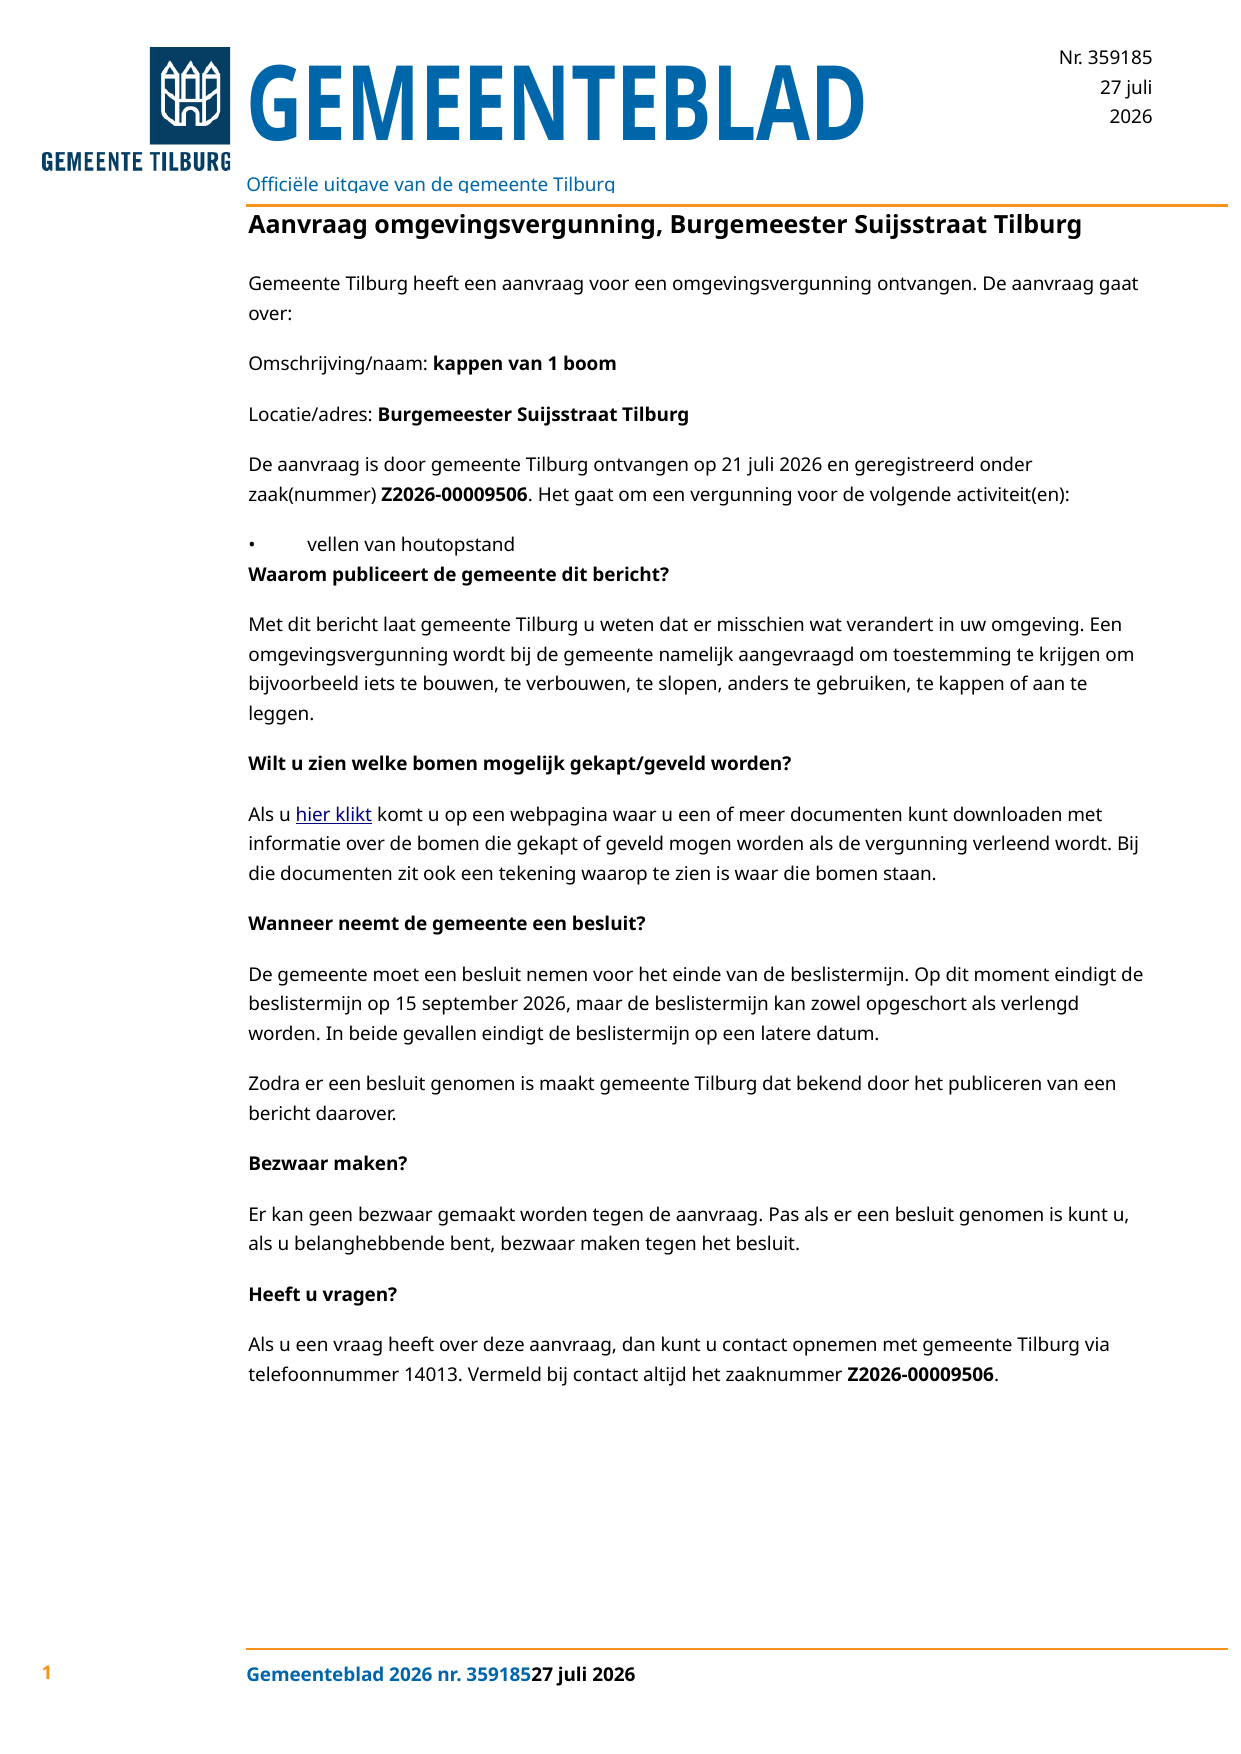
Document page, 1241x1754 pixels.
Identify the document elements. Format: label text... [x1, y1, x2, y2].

text Wilt u zien welke bomen mogelijk gekapt/geveld worden? [248, 750, 1152, 776]
text Wanneer neemt de gemeente een besluit? [248, 910, 1152, 936]
text Bezwaar maken? [248, 1150, 1152, 1176]
text Met dit bericht laat gemeente Tilburg u weten dat er misschien wat verandert in uw omgeving. Een omgevingsvergunning wordt bij de gemeente namelijk aangevraagd om toestemming te krijgen om bijvoorbeeld iets te bouwen, te verbouwen, te slopen, anders te gebruiken, te kappen of aan te leggen. [248, 611, 1152, 726]
text Locatie/adres: Burgemeester Suijsstraat Tilburg [248, 401, 1152, 426]
text Er kan geen bezwaar gemaakt worden tegen de aanvraag. Pas als er een besluit genomen is kunt u, als u belanghebbende bent, bezwaar maken tegen het besluit. [248, 1201, 1152, 1256]
text Omschrijving/naam: kappen van 1 boom [248, 350, 1152, 376]
text De gemeente moet een besluit nemen voor het einde van de beslistermijn. Op dit moment eindigt de beslistermijn op 15 september 2026, maar de beslistermijn kan zowel opgeschort als verlengd worden. In beide gevallen eindigt de beslistermijn op een latere datum. [248, 961, 1152, 1046]
text Aanvraag omgevingsvergunning, Burgemeester Suijsstraat Tilburg [248, 207, 1152, 241]
list vellen van houtopstand [248, 531, 1152, 557]
text Gemeente Tilburg heeft een aanvraag voor een omgevingsvergunning ontvangen. De aanvraag gaat over: [248, 270, 1152, 326]
text Waarom publiceert de gemeente dit bericht? [248, 561, 1152, 586]
picture [41, 47, 231, 172]
text Als u hier klikt komt u op een webpagina waar u een of meer documenten kunt downloaden met informatie over de bomen die gekapt of geveld mogen worden als de vergunning verleend wordt. Bij die documenten zit ook een tekening waarop te zien is waar die bomen staan. [248, 801, 1152, 886]
text De aanvraag is door gemeente Tilburg ontvangen op 21 juli 2026 en geregistreerd onder zaak(nummer) Z2026-00009506. Het gaat om een vergunning voor de volgende activiteit(en): [248, 451, 1152, 506]
text Zodra er een besluit genomen is maakt gemeente Tilburg dat bekend door het publiceren van een bericht daarover. [248, 1070, 1152, 1126]
text Heeft u vragen? [248, 1281, 1152, 1306]
text Als u een vraag heeft over deze aanvraag, dan kunt u contact opnemen met gemeente Tilburg via telefoonnummer 14013. Vermeld bij contact altijd het zaaknummer Z2026-00009506. [248, 1331, 1152, 1386]
